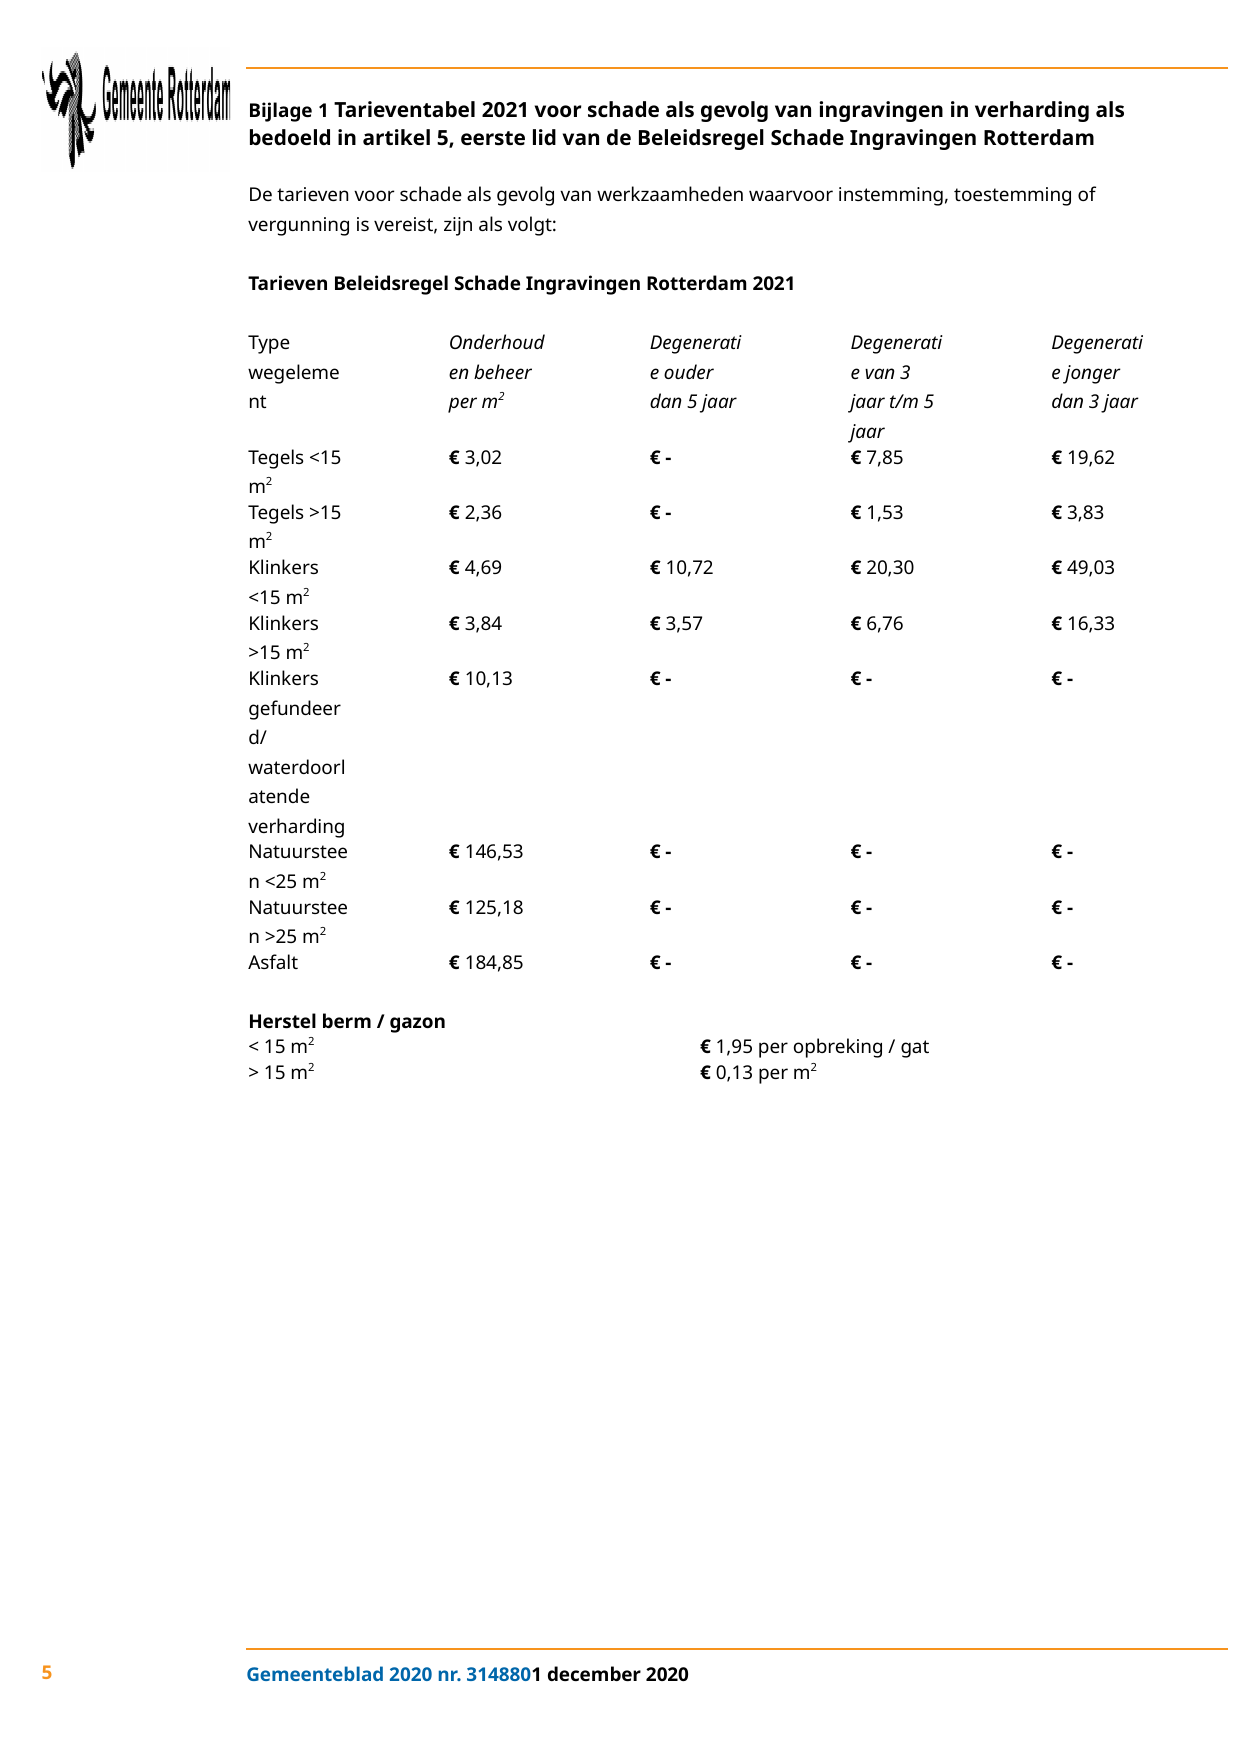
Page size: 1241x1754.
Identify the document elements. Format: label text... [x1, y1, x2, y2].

table_cell [951, 444, 1051, 499]
table_header Degeneratie van 3 jaar t/m 5 jaar [850, 329, 951, 444]
table_cell [750, 894, 850, 949]
table_cell Asfalt [248, 949, 348, 975]
table_cell [549, 665, 649, 839]
table_cell [750, 665, 850, 839]
table_cell € - [850, 949, 951, 975]
table_cell € - [650, 839, 750, 894]
table_cell Klinkers >15 m2 [248, 610, 348, 665]
table_cell [348, 444, 449, 499]
table_cell [750, 610, 850, 665]
table_cell [951, 839, 1051, 894]
table_cell € 3,84 [449, 610, 549, 665]
table_cell € 19,62 [1051, 444, 1152, 499]
table_cell [348, 499, 449, 554]
table_cell [750, 839, 850, 894]
table_header [750, 329, 850, 444]
table_cell € 3,57 [650, 610, 750, 665]
table_cell € 3,83 [1051, 499, 1152, 554]
table_cell Natuursteen >25 m2 [248, 894, 348, 949]
table_cell € - [1051, 894, 1152, 949]
table_cell [348, 610, 449, 665]
table_cell € - [650, 894, 750, 949]
table_cell [549, 444, 649, 499]
table_cell € 3,02 [449, 444, 549, 499]
table_cell [549, 949, 649, 975]
table_cell Klinkers <15 m2 [248, 555, 348, 610]
table_cell € - [850, 839, 951, 894]
table_cell [951, 555, 1051, 610]
table_cell [549, 499, 649, 554]
table_cell € 125,18 [449, 894, 549, 949]
text Tarieven Beleidsregel Schade Ingravingen Rotterdam 2021 [248, 270, 1152, 296]
table_header Herstel berm / gazon [248, 1008, 700, 1034]
table_header [951, 329, 1051, 444]
table_cell € 20,30 [850, 555, 951, 610]
table_cell Tegels >15 m2 [248, 499, 348, 554]
table_cell [348, 949, 449, 975]
table_cell € 49,03 [1051, 555, 1152, 610]
table_cell € - [1051, 839, 1152, 894]
table_cell [750, 949, 850, 975]
table_cell [348, 894, 449, 949]
table_cell [348, 839, 449, 894]
table_cell [549, 555, 649, 610]
text Bijlage 1 Tarieventabel 2021 voor schade als gevolg van ingravingen in verharding als bedoeld in artikel 5, eerste lid van de Beleidsregel Schade Ingravingen Rotterdam [248, 95, 1152, 152]
table_header Degeneratie jonger dan 3 jaar [1051, 329, 1152, 444]
table_cell € 10,72 [650, 555, 750, 610]
table_cell Tegels <15 m2 [248, 444, 348, 499]
table_cell € 1,95 per opbreking / gat [700, 1034, 1152, 1059]
table_cell [951, 610, 1051, 665]
table_cell [750, 499, 850, 554]
table_header Onderhoud en beheer per m2 [449, 329, 549, 444]
table_cell [951, 894, 1051, 949]
table_cell € 16,33 [1051, 610, 1152, 665]
table_cell [750, 555, 850, 610]
table_cell [750, 444, 850, 499]
table_cell [951, 949, 1051, 975]
table_cell [549, 610, 649, 665]
table_cell € 2,36 [449, 499, 549, 554]
table_cell > 15 m2 [248, 1060, 700, 1085]
table_cell [951, 665, 1051, 839]
table_cell [951, 499, 1051, 554]
table_cell € 6,76 [850, 610, 951, 665]
table_cell [348, 555, 449, 610]
table_cell € 0,13 per m2 [700, 1060, 1152, 1085]
table_cell Natuursteen <25 m2 [248, 839, 348, 894]
table_cell € 10,13 [449, 665, 549, 839]
table_cell € - [1051, 949, 1152, 975]
table_header Degeneratie ouder dan 5 jaar [650, 329, 750, 444]
table_cell € 4,69 [449, 555, 549, 610]
table_cell < 15 m2 [248, 1034, 700, 1059]
table_cell [549, 894, 649, 949]
table_cell € 1,53 [850, 499, 951, 554]
table_header [549, 329, 649, 444]
text De tarieven voor schade als gevolg van werkzaamheden waarvoor instemming, toestemming of vergunning is vereist, zijn als volgt: [248, 181, 1152, 237]
table_header Type wegelement [248, 329, 348, 444]
table_cell € - [650, 665, 750, 839]
table_cell Klinkers gefundeerd/ waterdoorlatende verharding [248, 665, 348, 839]
table_cell [348, 665, 449, 839]
table_cell € - [650, 499, 750, 554]
table_cell € - [650, 444, 750, 499]
table_cell € - [650, 949, 750, 975]
table_header [348, 329, 449, 444]
table_cell € - [1051, 665, 1152, 839]
table_cell € 7,85 [850, 444, 951, 499]
table_cell € - [850, 665, 951, 839]
table_cell [549, 839, 649, 894]
table_cell € - [850, 894, 951, 949]
table_header [700, 1008, 1152, 1034]
table_cell € 184,85 [449, 949, 549, 975]
picture [41, 47, 231, 172]
table_cell € 146,53 [449, 839, 549, 894]
